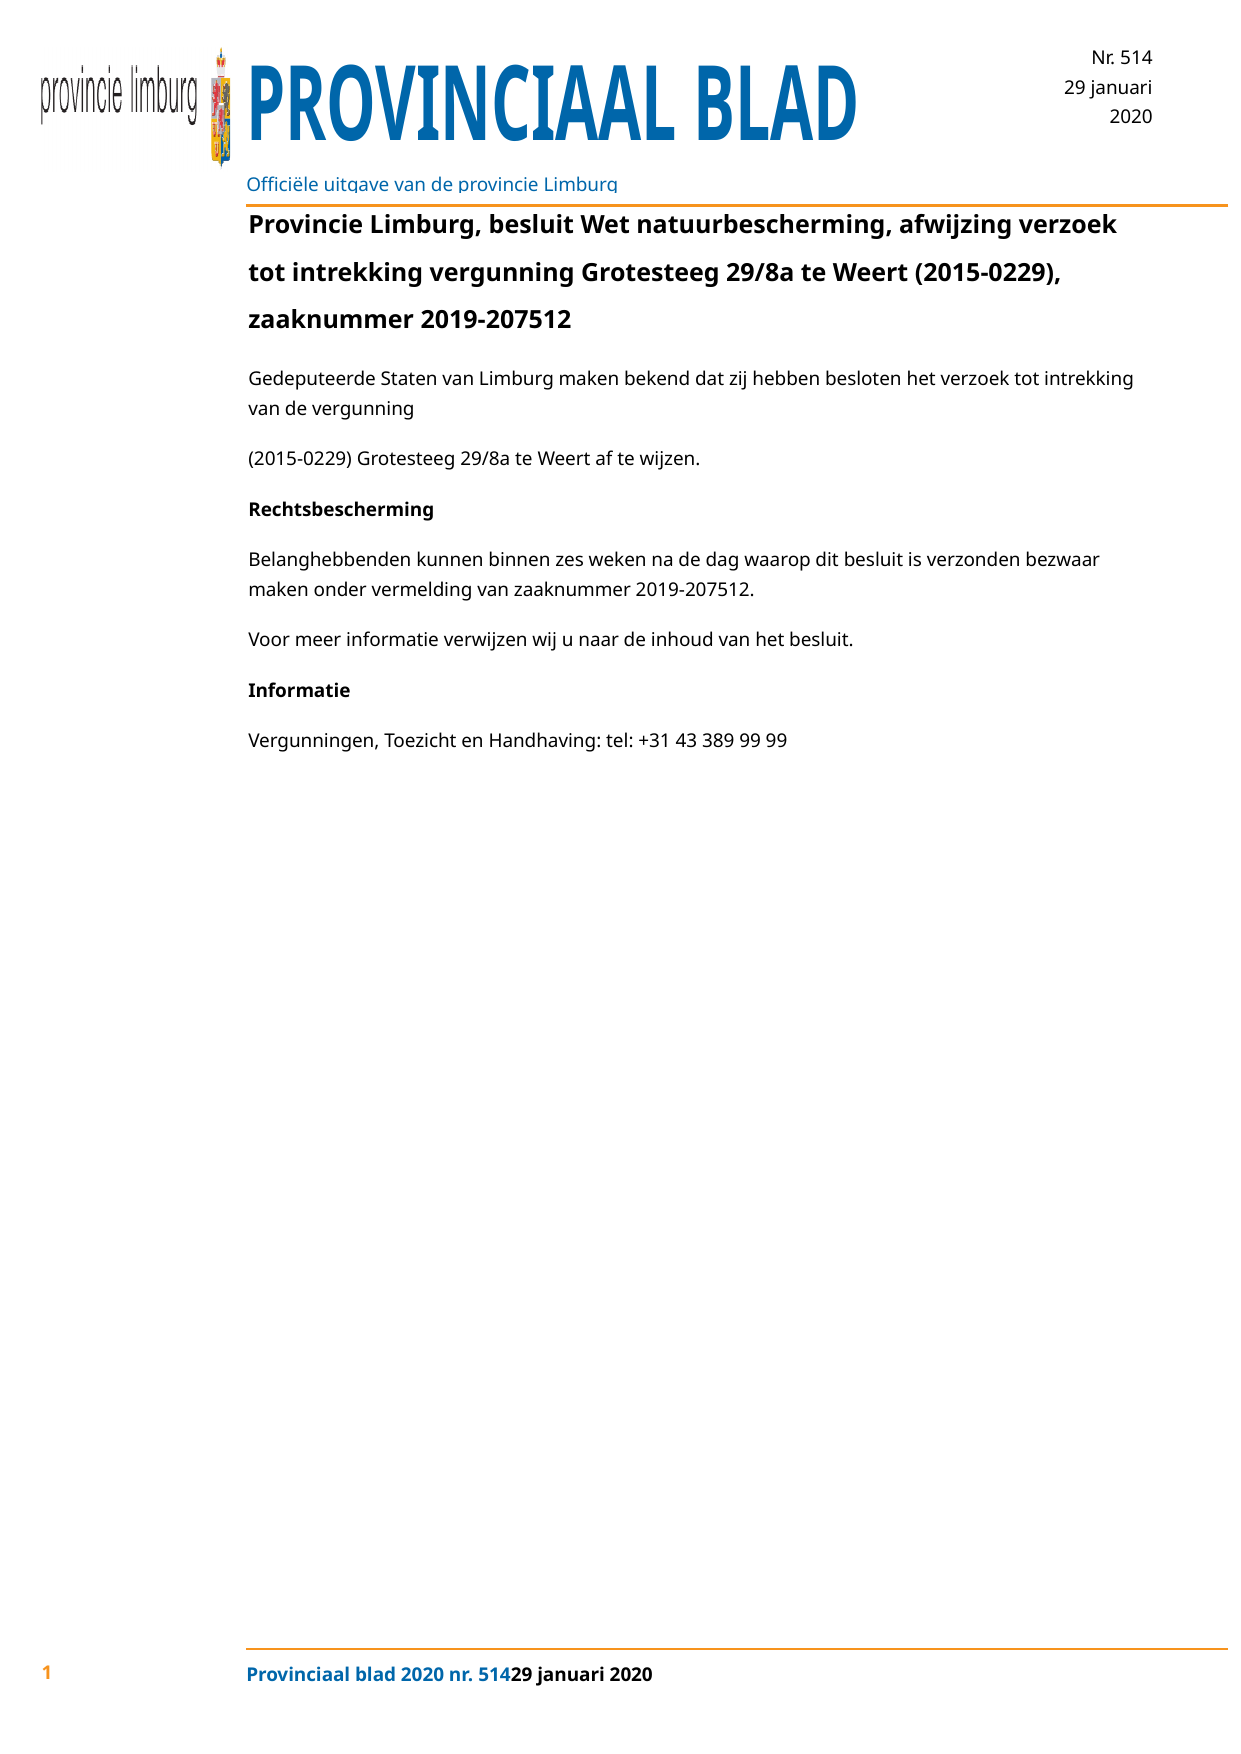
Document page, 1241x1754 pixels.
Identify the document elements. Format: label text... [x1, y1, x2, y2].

picture [41, 47, 231, 172]
text Belanghebbenden kunnen binnen zes weken na de dag waarop dit besluit is verzonden bezwaar maken onder vermelding van zaaknummer 2019-207512. [248, 546, 1152, 602]
text (2015-0229) Grotesteeg 29/8a te Weert af te wijzen. [248, 446, 1152, 471]
text Voor meer informatie verwijzen wij u naar de inhoud van het besluit. [248, 626, 1152, 652]
text Informatie [248, 677, 1152, 702]
text Gedeputeerde Staten van Limburg maken bekend dat zij hebben besloten het verzoek tot intrekking van de vergunning [248, 366, 1152, 421]
text Vergunningen, Toezicht en Handhaving: tel: +31 43 389 99 99 [248, 727, 1152, 753]
text Rechtsbescherming [248, 496, 1152, 522]
text Provincie Limburg, besluit Wet natuurbescherming, afwijzing verzoek tot intrekking vergunning Grotesteeg 29/8a te Weert (2015-0229), zaaknummer 2019-207512 [248, 207, 1152, 336]
